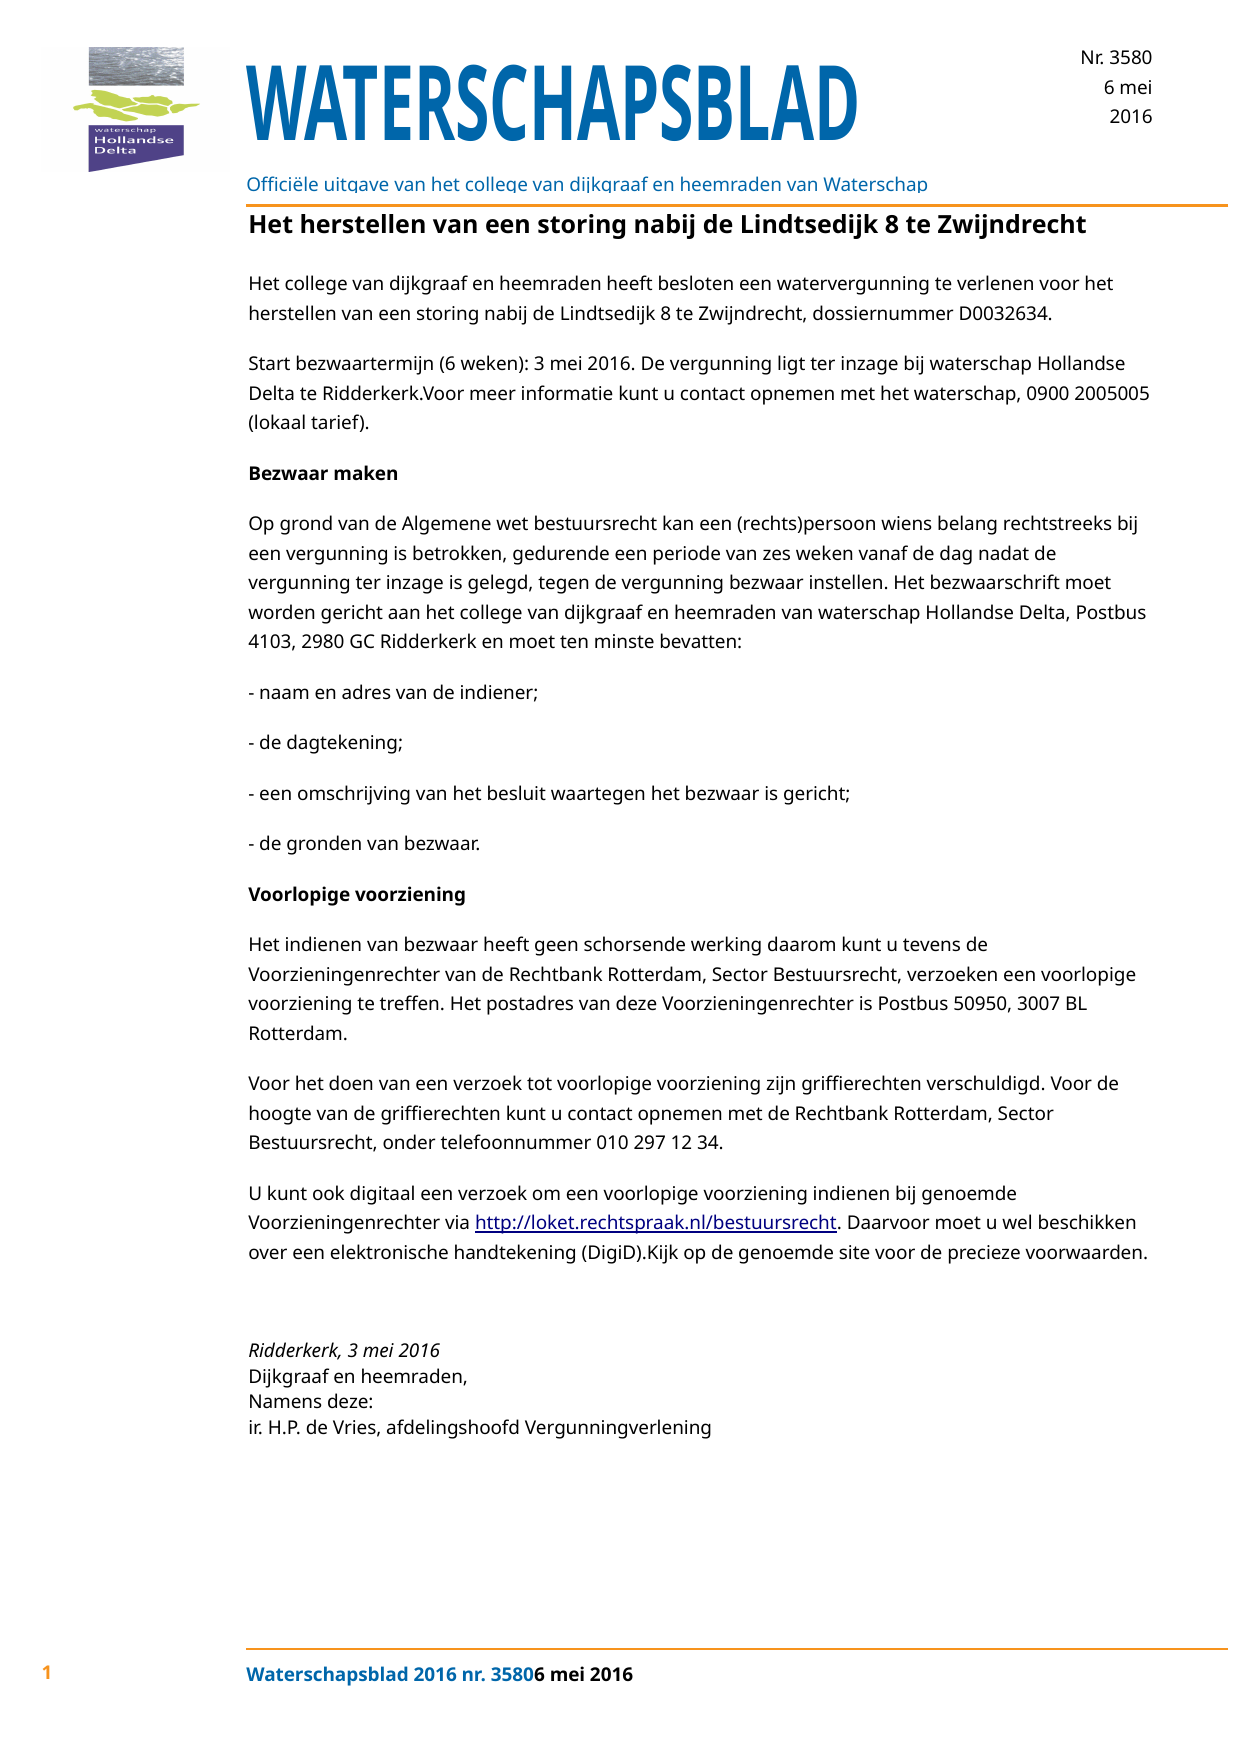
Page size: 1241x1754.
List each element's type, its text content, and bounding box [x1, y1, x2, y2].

text Voorlopige voorziening [248, 881, 1152, 906]
text Het herstellen van een storing nabij de Lindtsedijk 8 te Zwijndrecht [248, 207, 1152, 241]
text Dijkgraaf en heemraden, [248, 1363, 1152, 1389]
text Namens deze: [248, 1389, 1152, 1414]
text - de gronden van bezwaar. [248, 830, 1152, 856]
text Op grond van de Algemene wet bestuursrecht kan een (rechts)persoon wiens belang rechtstreeks bij een vergunning is betrokken, gedurende een periode van zes weken vanaf de dag nadat de vergunning ter inzage is gelegd, tegen de vergunning bezwaar instellen. Het bezwaarschrift moet worden gericht aan het college van dijkgraaf en heemraden van waterschap Hollandse Delta, Postbus 4103, 2980 GC Ridderkerk en moet ten minste bevatten: [248, 510, 1152, 654]
text - een omschrijving van het besluit waartegen het bezwaar is gericht; [248, 780, 1152, 806]
text Het college van dijkgraaf en heemraden heeft besloten een watervergunning te verlenen voor het herstellen van een storing nabij de Lindtsedijk 8 te Zwijndrecht, dossiernummer D0032634. [248, 270, 1152, 326]
text ir. H.P. de Vries, afdelingshoofd Vergunningverlening [248, 1414, 1152, 1440]
text U kunt ook digitaal een verzoek om een voorlopige voorziening indienen bij genoemde Voorzieningenrechter via http://loket.rechtspraak.nl/bestuursrecht. Daarvoor moet u wel beschikken over een elektronische handtekening (DigiD).Kijk op de genoemde site voor de precieze voorwaarden. [248, 1180, 1152, 1265]
text Start bezwaartermijn (6 weken): 3 mei 2016. De vergunning ligt ter inzage bij waterschap Hollandse Delta te Ridderkerk.Voor meer informatie kunt u contact opnemen met het waterschap, 0900 2005005 (lokaal tarief). [248, 350, 1152, 435]
text - de dagtekening; [248, 729, 1152, 755]
picture [41, 47, 231, 172]
text - naam en adres van de indiener; [248, 679, 1152, 705]
text Voor het doen van een verzoek tot voorlopige voorziening zijn griffierechten verschuldigd. Voor de hoogte van de griffierechten kunt u contact opnemen met de Rechtbank Rotterdam, Sector Bestuursrecht, onder telefoonnummer 010 297 12 34. [248, 1070, 1152, 1155]
text Het indienen van bezwaar heeft geen schorsende werking daarom kunt u tevens de Voorzieningenrechter van de Rechtbank Rotterdam, Sector Bestuursrecht, verzoeken een voorlopige voorziening te treffen. Het postadres van deze Voorzieningenrechter is Postbus 50950, 3007 BL Rotterdam. [248, 931, 1152, 1046]
text Ridderkerk, 3 mei 2016 [248, 1337, 1152, 1363]
text Bezwaar maken [248, 460, 1152, 486]
